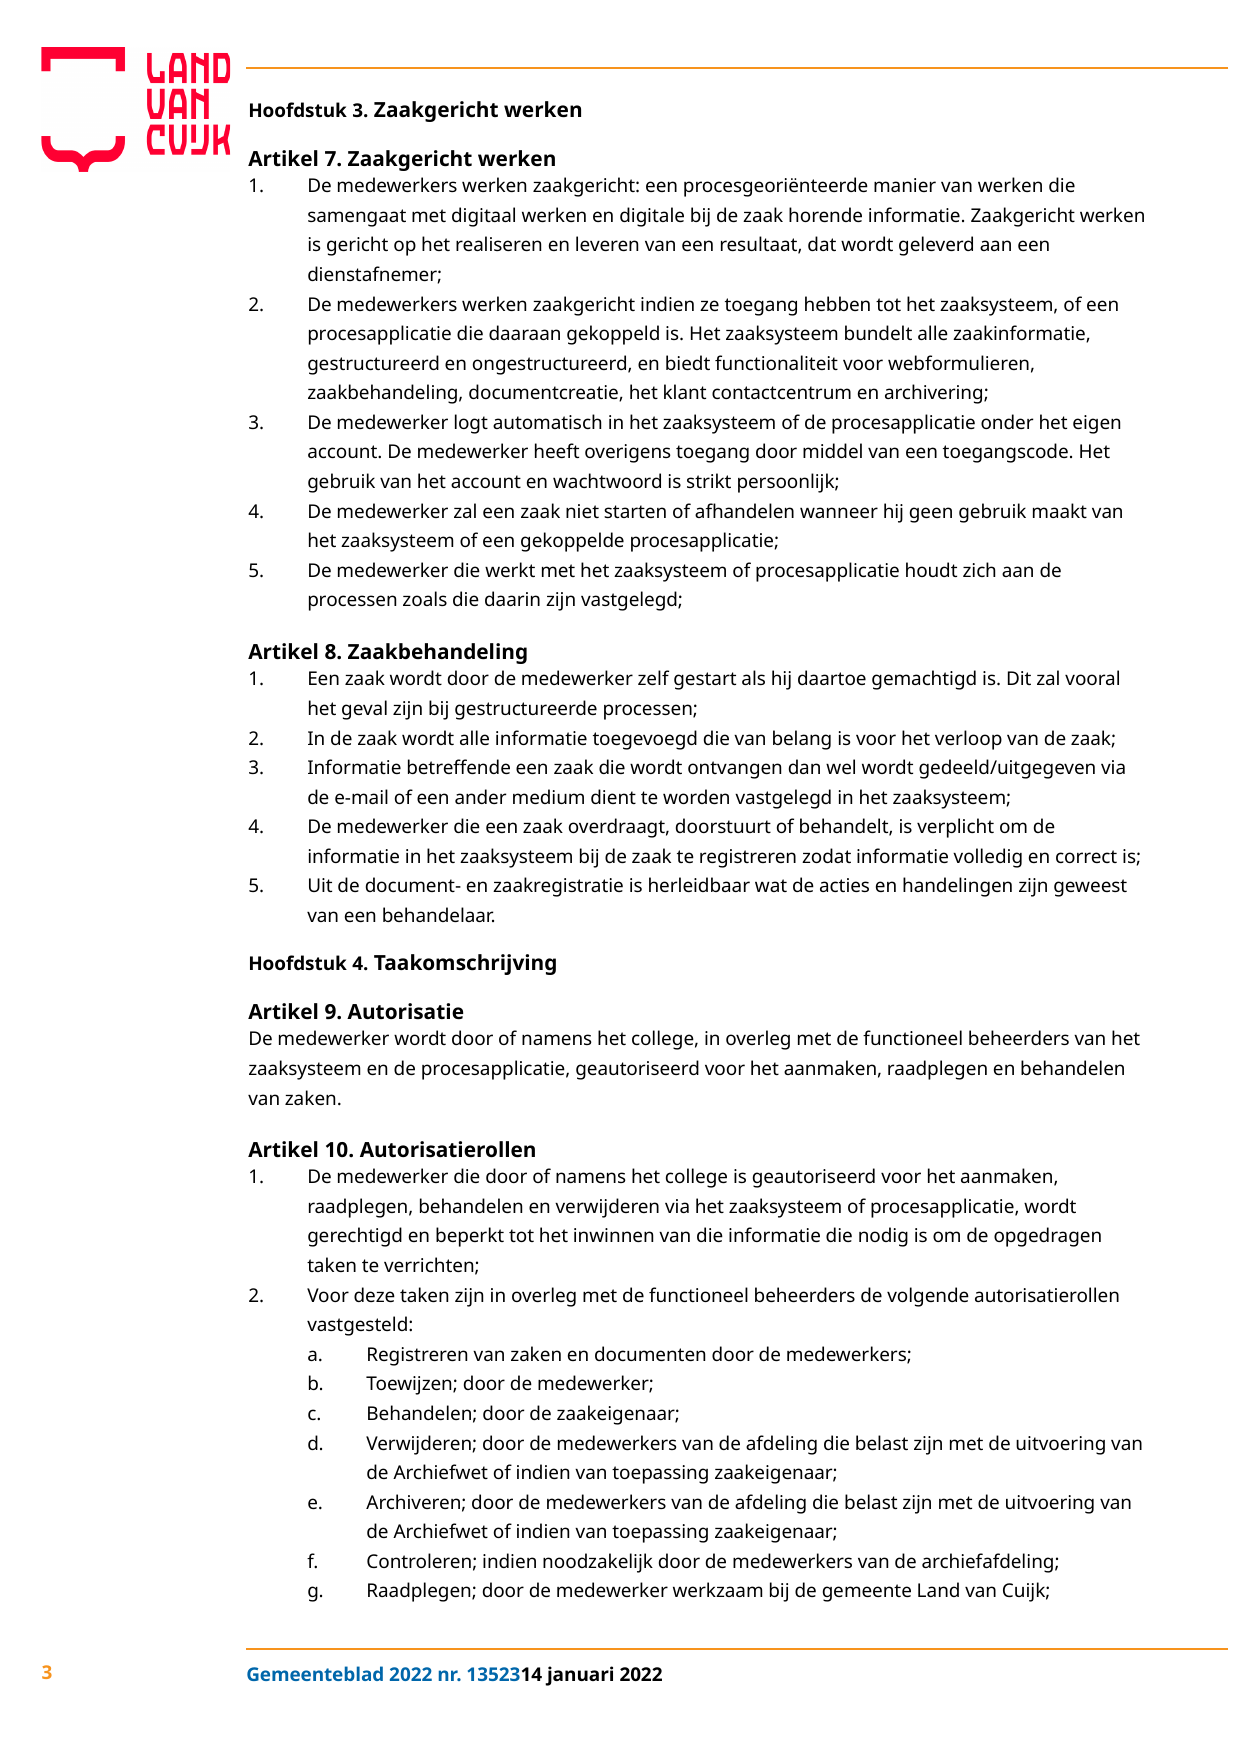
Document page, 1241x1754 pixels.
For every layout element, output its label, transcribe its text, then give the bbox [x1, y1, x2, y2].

list De medewerker logt automatisch in het zaaksysteem of de procesapplicatie onder het eigen account. De medewerker heeft overigens toegang door middel van een toegangscode. Het gebruik van het account en wachtwoord is strikt persoonlijk; [248, 409, 1152, 494]
list Informatie betreffende een zaak die wordt ontvangen dan wel wordt gedeeld/uitgegeven via de e-mail of een ander medium dient te worden vastgelegd in het zaaksysteem; [248, 754, 1152, 809]
list De medewerker die een zaak overdraagt, doorstuurt of behandelt, is verplicht om de informatie in het zaaksysteem bij de zaak te registreren zodat informatie volledig en correct is; [248, 813, 1152, 869]
text Artikel 8. Zaakbehandeling [248, 637, 1152, 666]
list Registreren van zaken en documenten door de medewerkers; [307, 1341, 1152, 1367]
text De medewerker wordt door of namens het college, in overleg met de functioneel beheerders van het zaaksysteem en de procesapplicatie, geautoriseerd voor het aanmaken, raadplegen en behandelen van zaken. [248, 1026, 1152, 1110]
text Hoofdstuk 3. Zaakgericht werken [248, 95, 1152, 123]
list De medewerker die werkt met het zaaksysteem of procesapplicatie houdt zich aan de processen zoals die daarin zijn vastgelegd; [248, 557, 1152, 612]
list De medewerker die door of namens het college is geautoriseerd voor het aanmaken, raadplegen, behandelen en verwijderen via het zaaksysteem of procesapplicatie, wordt gerechtigd en beperkt tot het inwinnen van die informatie die nodig is om de opgedragen taken te verrichten; [248, 1163, 1152, 1278]
list Verwijderen; door de medewerkers van de afdeling die belast zijn met de uitvoering van de Archiefwet of indien van toepassing zaakeigenaar; [307, 1430, 1152, 1485]
text Artikel 7. Zaakgericht werken [248, 144, 1152, 172]
list Voor deze taken zijn in overleg met de functioneel beheerders de volgende autorisatierollen vastgesteld: [248, 1282, 1152, 1337]
list Archiveren; door de medewerkers van de afdeling die belast zijn met de uitvoering van de Archiefwet of indien van toepassing zaakeigenaar; [307, 1489, 1152, 1544]
list Raadplegen; door de medewerker werkzaam bij de gemeente Land van Cuijk; [307, 1578, 1152, 1603]
list De medewerkers werken zaakgericht indien ze toegang hebben tot het zaaksysteem, of een procesapplicatie die daaraan gekoppeld is. Het zaaksysteem bundelt alle zaakinformatie, gestructureerd en ongestructureerd, en biedt functionaliteit voor webformulieren, zaakbehandeling, documentcreatie, het klant contactcentrum en archivering; [248, 291, 1152, 405]
text Artikel 10. Autorisatierollen [248, 1135, 1152, 1163]
text Artikel 9. Autorisatie [248, 997, 1152, 1026]
list De medewerkers werken zaakgericht: een procesgeoriënteerde manier van werken die samengaat met digitaal werken en digitale bij de zaak horende informatie. Zaakgericht werken is gericht op het realiseren en leveren van een resultaat, dat wordt geleverd aan een dienstafnemer; [248, 172, 1152, 287]
list Uit de document- en zaakregistratie is herleidbaar wat de acties en handelingen zijn geweest van een behandelaar. [248, 873, 1152, 928]
text Hoofdstuk 4. Taakomschrijving [248, 948, 1152, 976]
list Behandelen; door de zaakeigenaar; [307, 1400, 1152, 1426]
list Controleren; indien noodzakelijk door de medewerkers van de archiefafdeling; [307, 1548, 1152, 1574]
list Toewijzen; door de medewerker; [307, 1371, 1152, 1396]
list In de zaak wordt alle informatie toegevoegd die van belang is voor het verloop van de zaak; [248, 725, 1152, 750]
list Een zaak wordt door de medewerker zelf gestart als hij daartoe gemachtigd is. Dit zal vooral het geval zijn bij gestructureerde processen; [248, 666, 1152, 721]
list De medewerker zal een zaak niet starten of afhandelen wanneer hij geen gebruik maakt van het zaaksysteem of een gekoppelde procesapplicatie; [248, 498, 1152, 553]
picture [41, 47, 231, 172]
